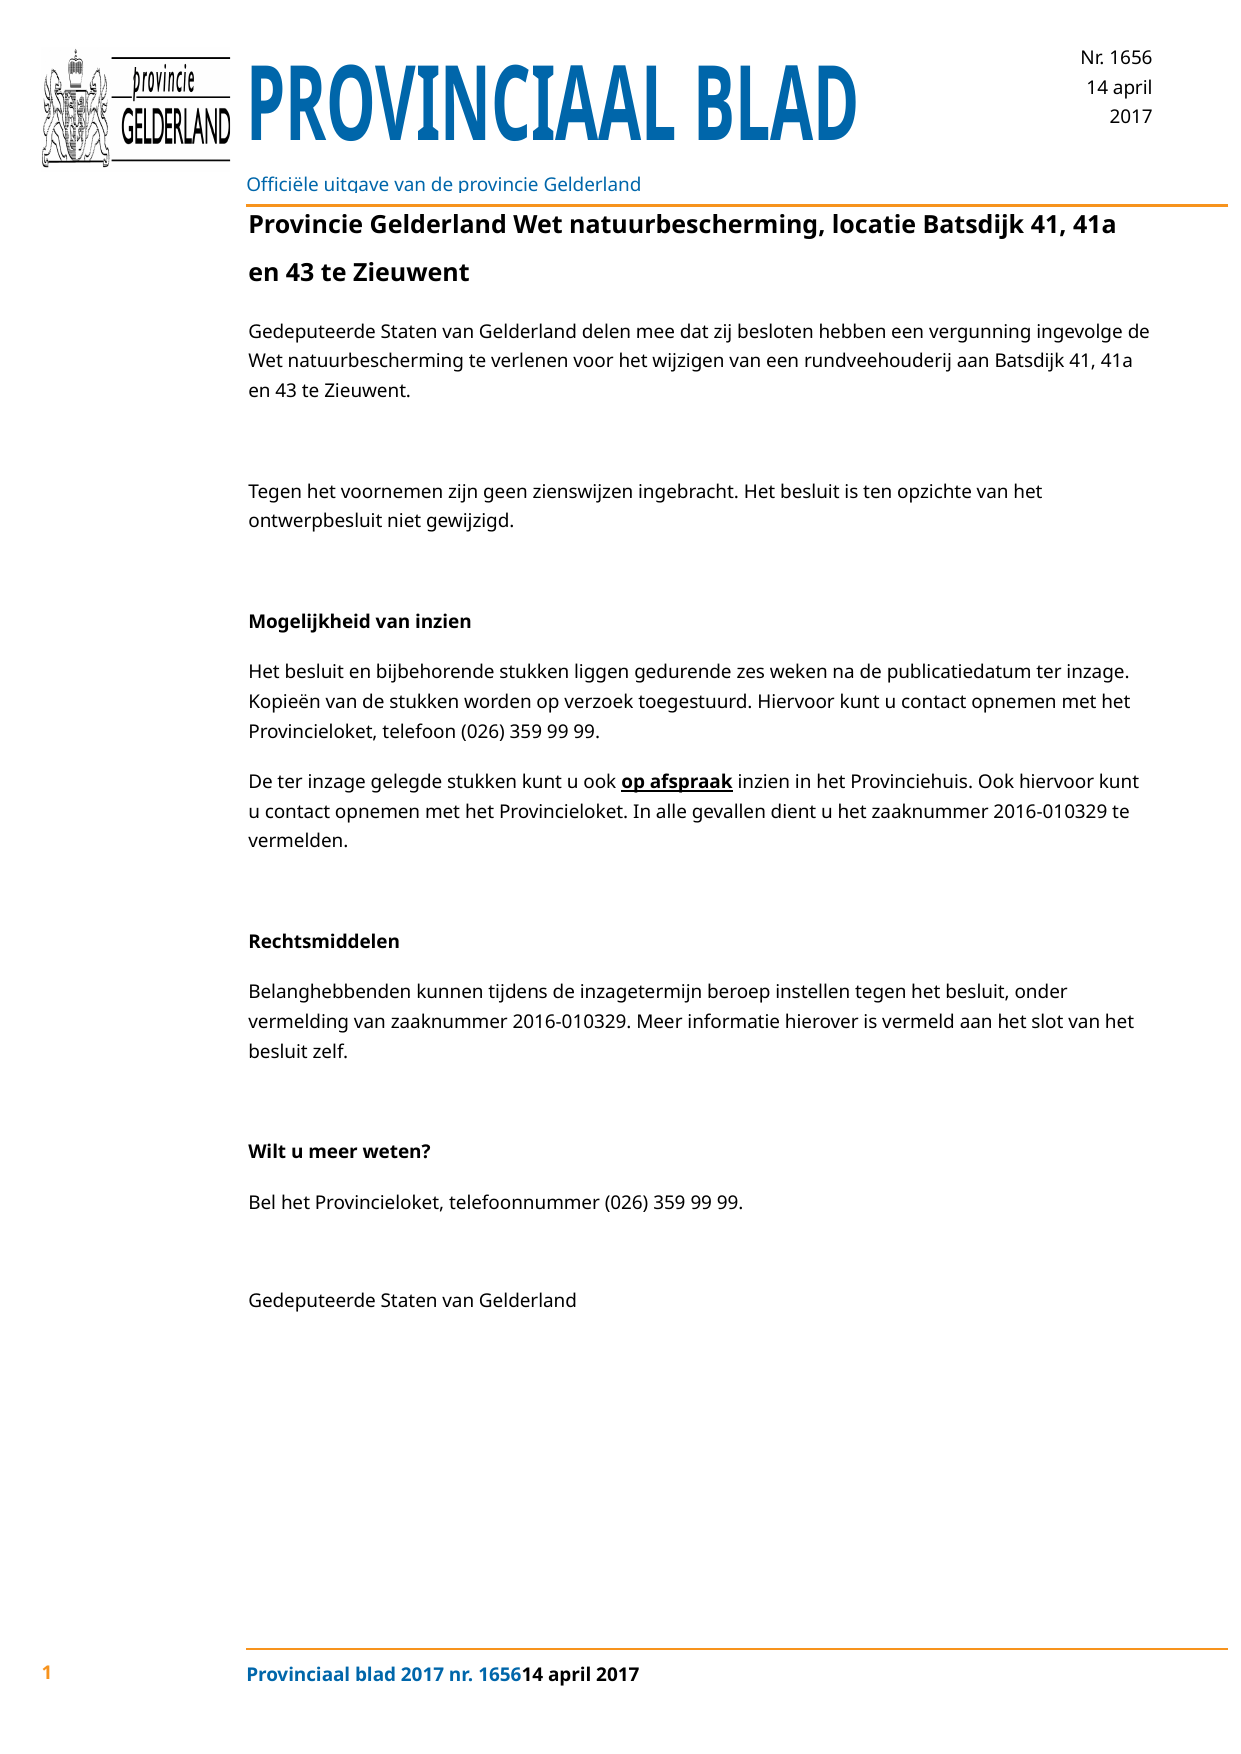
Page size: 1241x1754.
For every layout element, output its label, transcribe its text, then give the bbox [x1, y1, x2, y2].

text Belanghebbenden kunnen tijdens de inzagetermijn beroep instellen tegen het besluit, onder vermelding van zaaknummer 2016-010329. Meer informatie hierover is vermeld aan het slot van het besluit zelf. [248, 979, 1152, 1064]
text Provincie Gelderland Wet natuurbescherming, locatie Batsdijk 41, 41a en 43 te Zieuwent [248, 207, 1152, 288]
text Gedeputeerde Staten van Gelderland delen mee dat zij besloten hebben een vergunning ingevolge de Wet natuurbescherming te verlenen voor het wijzigen van een rundveehouderij aan Batsdijk 41, 41a en 43 te Zieuwent. [248, 318, 1152, 403]
text Rechtsmiddelen [248, 928, 1152, 954]
text Wilt u meer weten? [248, 1139, 1152, 1164]
text Het besluit en bijbehorende stukken liggen gedurende zes weken na de publicatiedatum ter inzage. Kopieën van de stukken worden op verzoek toegestuurd. Hiervoor kunt u contact opnemen met het Provincieloket, telefoon (026) 359 99 99. [248, 659, 1152, 744]
text Gedeputeerde Staten van Gelderland [248, 1287, 1152, 1313]
text De ter inzage gelegde stukken kunt u ook op afspraak inzien in het Provinciehuis. Ook hiervoor kunt u contact opnemen met het Provincieloket. In alle gevallen dient u het zaaknummer 2016-010329 te vermelden. [248, 768, 1152, 853]
text Tegen het voornemen zijn geen zienswijzen ingebracht. Het besluit is ten opzichte van het ontwerpbesluit niet gewijzigd. [248, 478, 1152, 533]
text Mogelijkheid van inzien [248, 608, 1152, 634]
text Bel het Provincieloket, telefoonnummer (026) 359 99 99. [248, 1189, 1152, 1215]
picture [41, 47, 231, 172]
